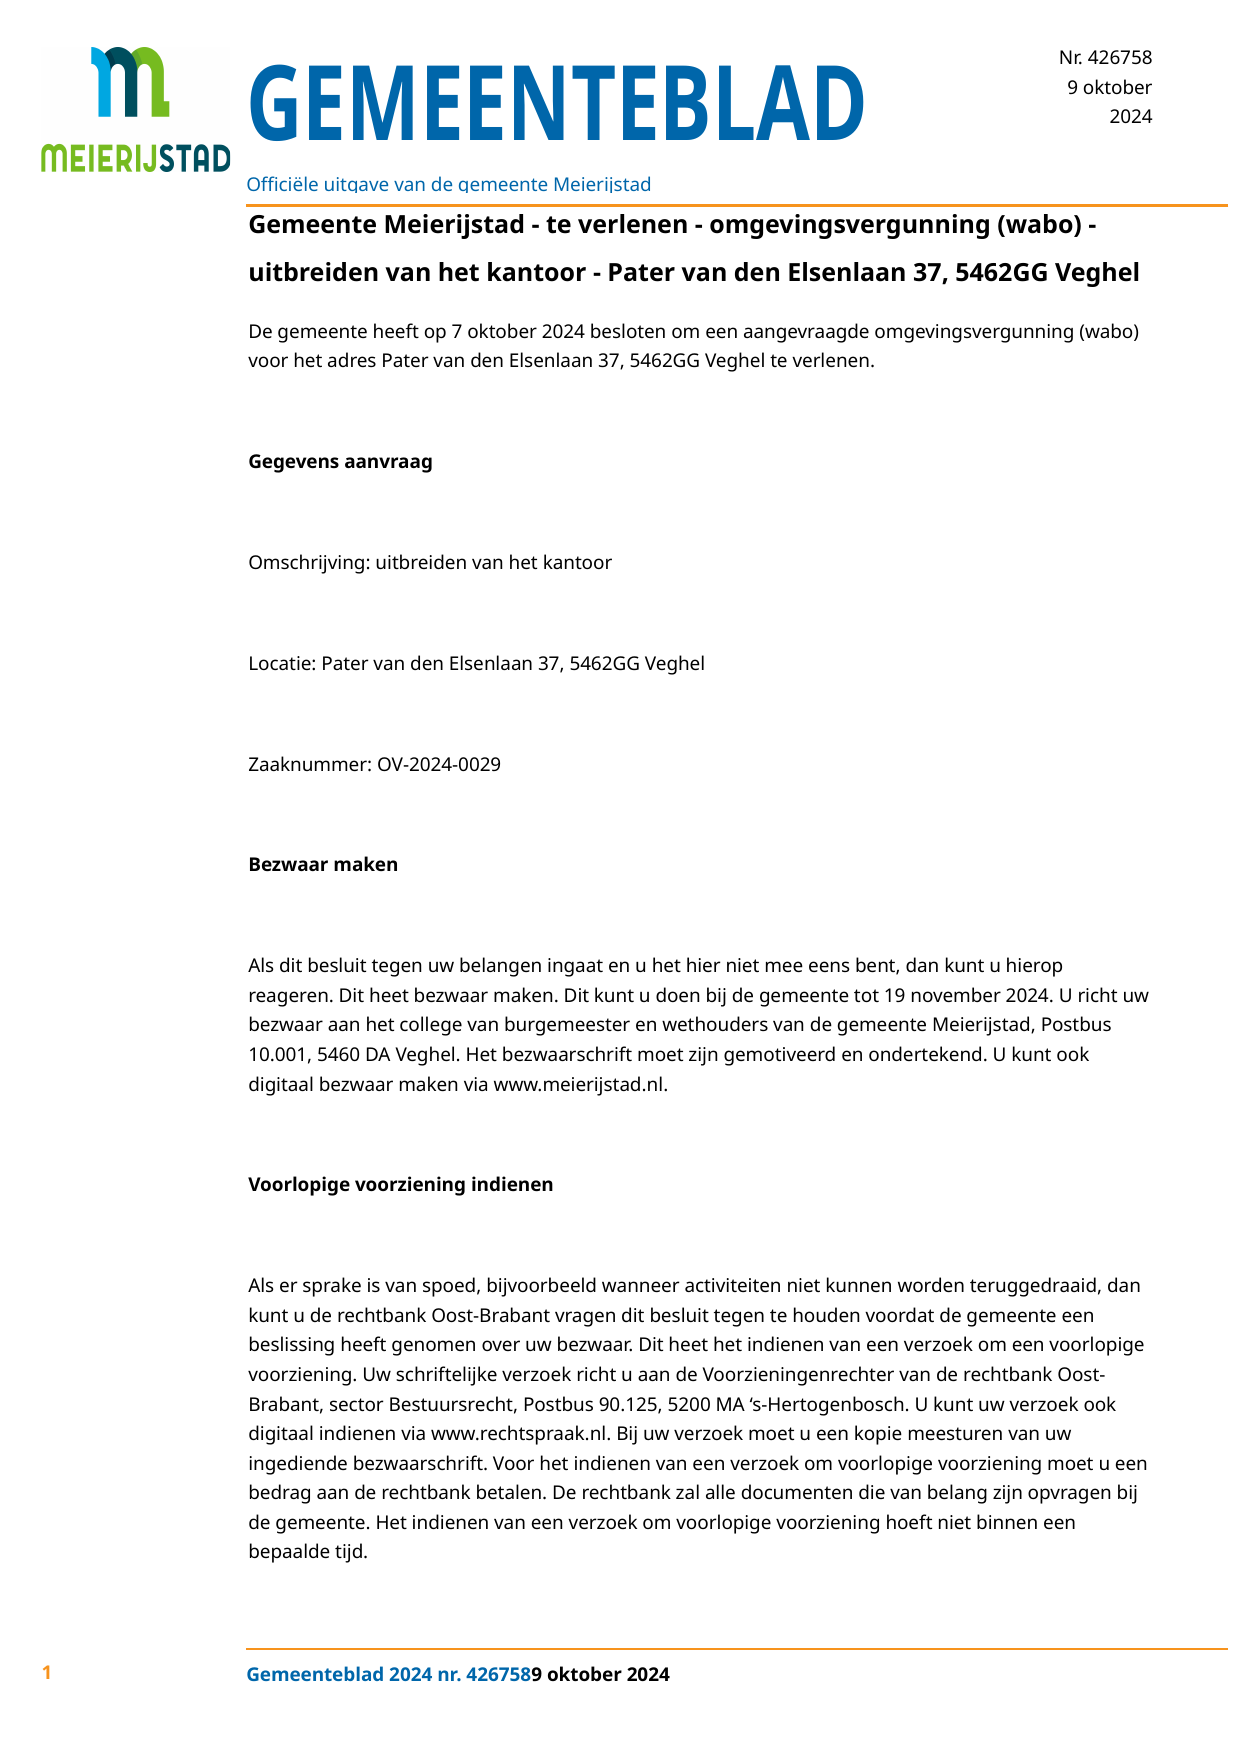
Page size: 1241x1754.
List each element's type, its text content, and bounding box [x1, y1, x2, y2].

text De gemeente heeft op 7 oktober 2024 besloten om een aangevraagde omgevingsvergunning (wabo) voor het adres Pater van den Elsenlaan 37, 5462GG Veghel te verlenen. [248, 318, 1152, 373]
text Bezwaar maken [248, 852, 1152, 877]
picture [41, 47, 231, 172]
text Gegevens aanvraag [248, 448, 1152, 474]
text Als dit besluit tegen uw belangen ingaat en u het hier niet mee eens bent, dan kunt u hierop reageren. Dit heet bezwaar maken. Dit kunt u doen bij de gemeente tot 19 november 2024. U richt uw bezwaar aan het college van burgemeester en wethouders van de gemeente Meierijstad, Postbus 10.001, 5460 DA Veghel. Het bezwaarschrift moet zijn gemotiveerd en ondertekend. U kunt ook digitaal bezwaar maken via www.meierijstad.nl. [248, 952, 1152, 1097]
text Voorlopige voorziening indienen [248, 1172, 1152, 1197]
text Als er sprake is van spoed, bijvoorbeeld wanneer activiteiten niet kunnen worden teruggedraaid, dan kunt u de rechtbank Oost-Brabant vragen dit besluit tegen te houden voordat de gemeente een beslissing heeft genomen over uw bezwaar. Dit heet het indienen van een verzoek om een voorlopige voorziening. Uw schriftelijke verzoek richt u aan de Voorzieningenrechter van de rechtbank Oost-Brabant, sector Bestuursrecht, Postbus 90.125, 5200 MA ‘s-Hertogenbosch. U kunt uw verzoek ook digitaal indienen via www.rechtspraak.nl. Bij uw verzoek moet u een kopie meesturen van uw ingediende bezwaarschrift. Voor het indienen van een verzoek om voorlopige voorziening moet u een bedrag aan de rechtbank betalen. De rechtbank zal alle documenten die van belang zijn opvragen bij de gemeente. Het indienen van een verzoek om voorlopige voorziening hoeft niet binnen een bepaalde tijd. [248, 1272, 1152, 1564]
text Locatie: Pater van den Elsenlaan 37, 5462GG Veghel [248, 650, 1152, 676]
text Zaaknummer: OV-2024-0029 [248, 751, 1152, 777]
text Gemeente Meierijstad - te verlenen - omgevingsvergunning (wabo) - uitbreiden van het kantoor - Pater van den Elsenlaan 37, 5462GG Veghel [248, 207, 1152, 288]
text Omschrijving: uitbreiden van het kantoor [248, 549, 1152, 575]
